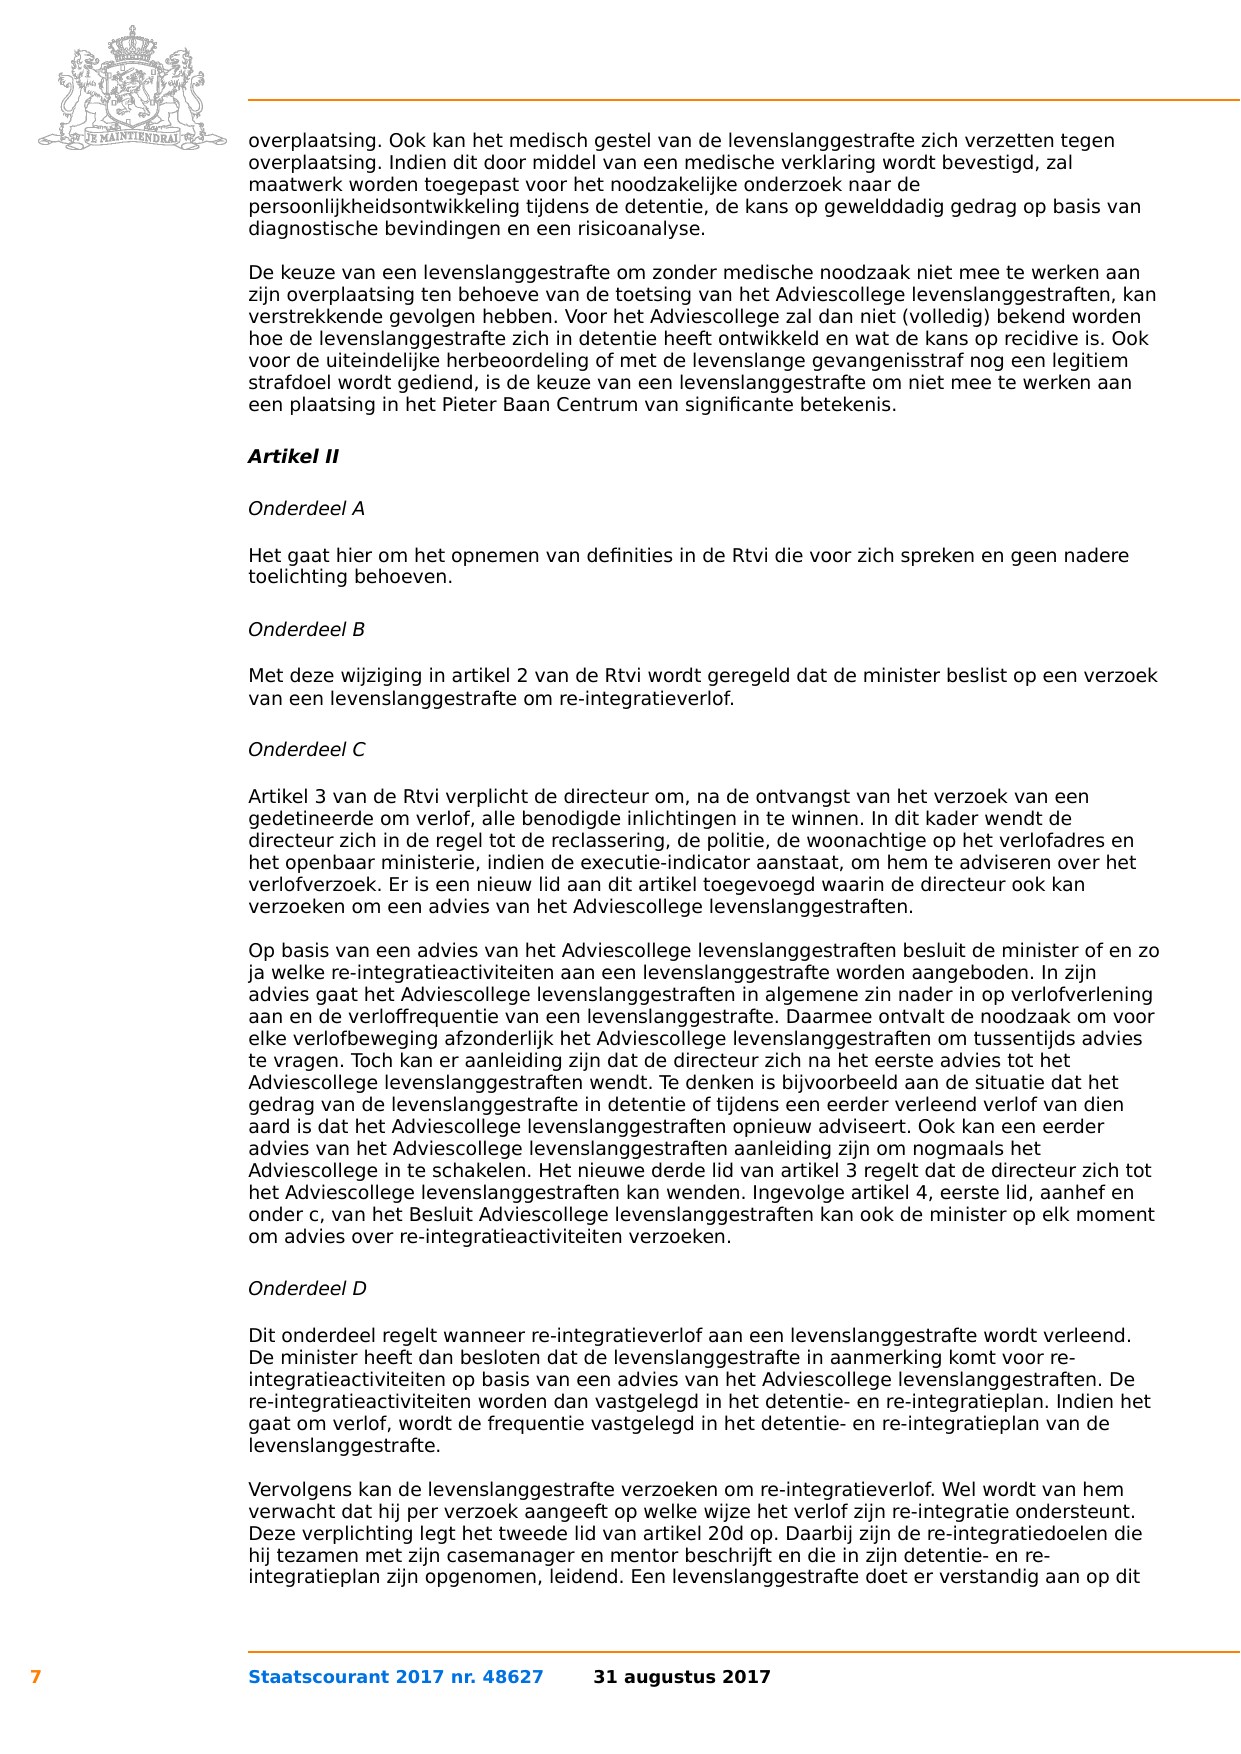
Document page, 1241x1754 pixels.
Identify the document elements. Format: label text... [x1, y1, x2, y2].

picture [38, 25, 227, 150]
text De keuze van een levenslanggestrafte om zonder medische noodzaak niet mee te werken aan zijn overplaatsing ten behoeve van de toetsing van het Adviescollege levenslanggestraften, kan verstrekkende gevolgen hebben. Voor het Adviescollege zal dan niet (volledig) bekend worden hoe de levenslanggestrafte zich in detentie heeft ontwikkeld en wat de kans op recidive is. Ook voor de uiteindelijke herbeoordeling of met de levenslange gevangenisstraf nog een legitiem strafdoel wordt gediend, is de keuze van een levenslanggestrafte om niet mee te werken aan een plaatsing in het Pieter Baan Centrum van significante betekenis. [248, 262, 1163, 416]
text overplaatsing. Ook kan het medisch gestel van de levenslanggestrafte zich verzetten tegen overplaatsing. Indien dit door middel van een medische verklaring wordt bevestigd, zal maatwerk worden toegepast voor het noodzakelijke onderzoek naar de persoonlijkheidsontwikkeling tijdens de detentie, de kans op gewelddadig gedrag op basis van diagnostische bevindingen en een risicoanalyse. [248, 130, 1163, 240]
subtitle Artikel II [248, 446, 1163, 467]
subtitle Onderdeel A [248, 497, 1163, 519]
text Met deze wijziging in artikel 2 van de Rtvi wordt geregeld dat de minister beslist op een verzoek van een levenslanggestrafte om re-integratieverlof. [248, 665, 1163, 709]
text Op basis van een advies van het Adviescollege levenslanggestraften besluit de minister of en zo ja welke re-integratieactiviteiten aan een levenslanggestrafte worden aangeboden. In zijn advies gaat het Adviescollege levenslanggestraften in algemene zin nader in op verlofverlening aan en de verloffrequentie van een levenslanggestrafte. Daarmee ontvalt de noodzaak om voor elke verlofbeweging afzonderlijk het Adviescollege levenslanggestraften om tussentijds advies te vragen. Toch kan er aanleiding zijn dat de directeur zich na het eerste advies tot het Adviescollege levenslanggestraften wendt. Te denken is bijvoorbeeld aan de situatie dat het gedrag van de levenslanggestrafte in detentie of tijdens een eerder verleend verlof van dien aard is dat het Adviescollege levenslanggestraften opnieuw adviseert. Ook kan een eerder advies van het Adviescollege levenslanggestraften aanleiding zijn om nogmaals het Adviescollege in te schakelen. Het nieuwe derde lid van artikel 3 regelt dat de directeur zich tot het Adviescollege levenslanggestraften kan wenden. Ingevolge artikel 4, eerste lid, aanhef en onder c, van het Besluit Adviescollege levenslanggestraften kan ook de minister op elk moment om advies over re-integratieactiviteiten verzoeken. [248, 940, 1163, 1248]
subtitle Onderdeel B [248, 618, 1163, 640]
text Artikel 3 van de Rtvi verplicht de directeur om, na de ontvangst van het verzoek van een gedetineerde om verlof, alle benodigde inlichtingen in te winnen. In dit kader wendt de directeur zich in de regel tot de reclassering, de politie, de woonachtige op het verlofadres en het openbaar ministerie, indien de executie-indicator aanstaat, om hem te adviseren over het verlofverzoek. Er is een nieuw lid aan dit artikel toegevoegd waarin de directeur ook kan verzoeken om een advies van het Adviescollege levenslanggestraften. [248, 786, 1163, 918]
subtitle Onderdeel D [248, 1278, 1163, 1300]
text Dit onderdeel regelt wanneer re-integratieverlof aan een levenslanggestrafte wordt verleend. De minister heeft dan besloten dat de levenslanggestrafte in aanmerking komt voor re-integratieactiviteiten op basis van een advies van het Adviescollege levenslanggestraften. De re-integratieactiviteiten worden dan vastgelegd in het detentie- en re-integratieplan. Indien het gaat om verlof, wordt de frequentie vastgelegd in het detentie- en re-integratieplan van de levenslanggestrafte. [248, 1325, 1163, 1457]
text Het gaat hier om het opnemen van definities in de Rtvi die voor zich spreken en geen nadere toelichting behoeven. [248, 544, 1163, 588]
subtitle Onderdeel C [248, 739, 1163, 761]
text Vervolgens kan de levenslanggestrafte verzoeken om re-integratieverlof. Wel wordt van hem verwacht dat hij per verzoek aangeeft op welke wijze het verlof zijn re-integratie ondersteunt. Deze verplichting legt het tweede lid van artikel 20d op. Daarbij zijn de re-integratiedoelen die hij tezamen met zijn casemanager en mentor beschrijft en die in zijn detentie- en re-integratieplan zijn opgenomen, leidend. Een levenslanggestrafte doet er verstandig aan op dit [248, 1478, 1163, 1588]
